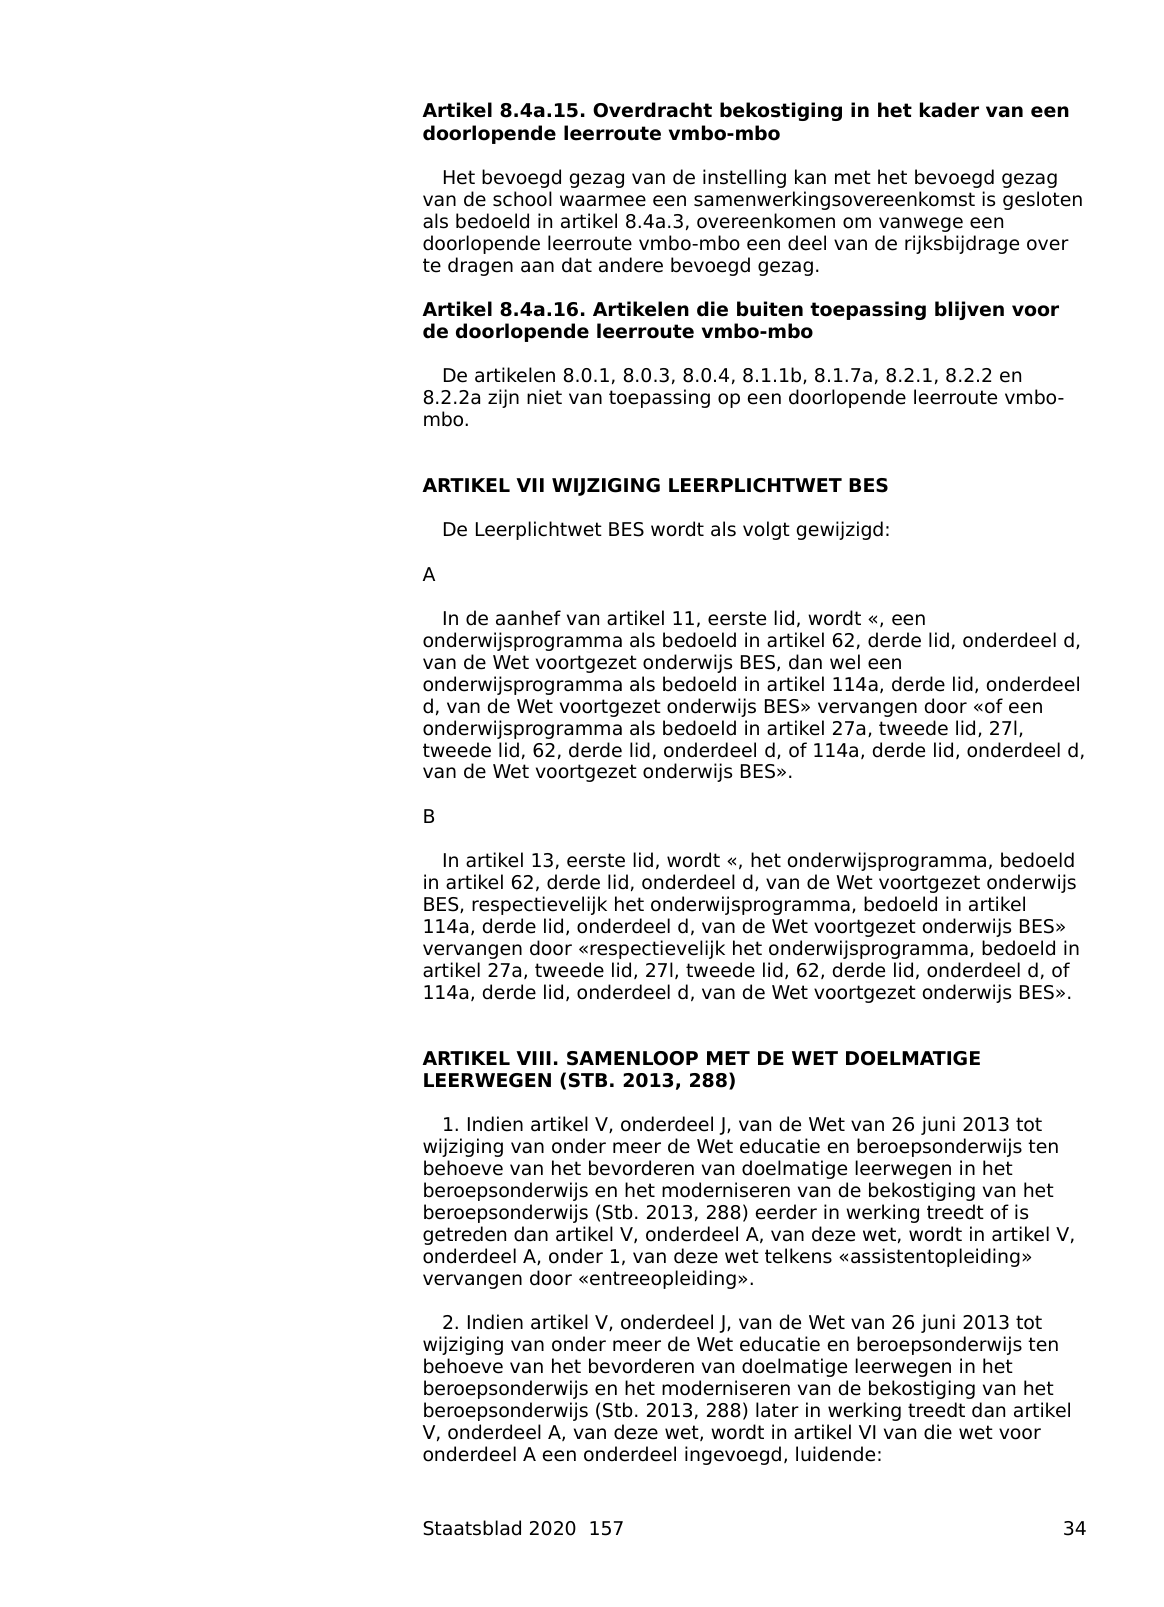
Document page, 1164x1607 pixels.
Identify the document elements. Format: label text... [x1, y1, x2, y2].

text A [422, 563, 1087, 585]
subtitle ARTIKEL VIII. SAMENLOOP MET DE WET DOELMATIGE LEERWEGEN (STB. 2013, 288) [422, 1048, 1087, 1092]
text Het bevoegd gezag van de instelling kan met het bevoegd gezag van de school waarmee een samenwerkingsovereenkomst is gesloten als bedoeld in artikel 8.4a.3, overeenkomen om vanwege een doorlopende leerroute vmbo-mbo een deel van de rijksbijdrage over te dragen aan dat andere bevoegd gezag. [422, 167, 1087, 276]
text In artikel 13, eerste lid, wordt «, het onderwijsprogramma, bedoeld in artikel 62, derde lid, onderdeel d, van de Wet voortgezet onderwijs BES, respectievelijk het onderwijsprogramma, bedoeld in artikel 114a, derde lid, onderdeel d, van de Wet voortgezet onderwijs BES» vervangen door «respectievelijk het onderwijsprogramma, bedoeld in artikel 27a, tweede lid, 27l, tweede lid, 62, derde lid, onderdeel d, of 114a, derde lid, onderdeel d, van de Wet voortgezet onderwijs BES». [422, 850, 1087, 1004]
text B [422, 806, 1087, 828]
text De artikelen 8.0.1, 8.0.3, 8.0.4, 8.1.1b, 8.1.7a, 8.2.1, 8.2.2 en 8.2.2a zijn niet van toepassing op een doorlopende leerroute vmbo-mbo. [422, 365, 1087, 431]
subtitle Artikel 8.4a.15. Overdracht bekostiging in het kader van een doorlopende leerroute vmbo-mbo [422, 100, 1087, 144]
text 1. Indien artikel V, onderdeel J, van de Wet van 26 juni 2013 tot wijziging van onder meer de Wet educatie en beroepsonderwijs ten behoeve van het bevorderen van doelmatige leerwegen in het beroepsonderwijs en het moderniseren van de bekostiging van het beroepsonderwijs (Stb. 2013, 288) eerder in werking treedt of is getreden dan artikel V, onderdeel A, van deze wet, wordt in artikel V, onderdeel A, onder 1, van deze wet telkens «assistentopleiding» vervangen door «entreeopleiding». [422, 1114, 1087, 1290]
text De Leerplichtwet BES wordt als volgt gewijzigd: [422, 519, 1087, 541]
subtitle Artikel 8.4a.16. Artikelen die buiten toepassing blijven voor de doorlopende leerroute vmbo-mbo [422, 299, 1087, 343]
text In de aanhef van artikel 11, eerste lid, wordt «, een onderwijsprogramma als bedoeld in artikel 62, derde lid, onderdeel d, van de Wet voortgezet onderwijs BES, dan wel een onderwijsprogramma als bedoeld in artikel 114a, derde lid, onderdeel d, van de Wet voortgezet onderwijs BES» vervangen door «of een onderwijsprogramma als bedoeld in artikel 27a, tweede lid, 27l, tweede lid, 62, derde lid, onderdeel d, of 114a, derde lid, onderdeel d, van de Wet voortgezet onderwijs BES». [422, 608, 1087, 783]
text 2. Indien artikel V, onderdeel J, van de Wet van 26 juni 2013 tot wijziging van onder meer de Wet educatie en beroepsonderwijs ten behoeve van het bevorderen van doelmatige leerwegen in het beroepsonderwijs en het moderniseren van de bekostiging van het beroepsonderwijs (Stb. 2013, 288) later in werking treedt dan artikel V, onderdeel A, van deze wet, wordt in artikel VI van die wet voor onderdeel A een onderdeel ingevoegd, luidende: [422, 1312, 1087, 1466]
subtitle ARTIKEL VII WIJZIGING LEERPLICHTWET BES [422, 475, 1087, 497]
